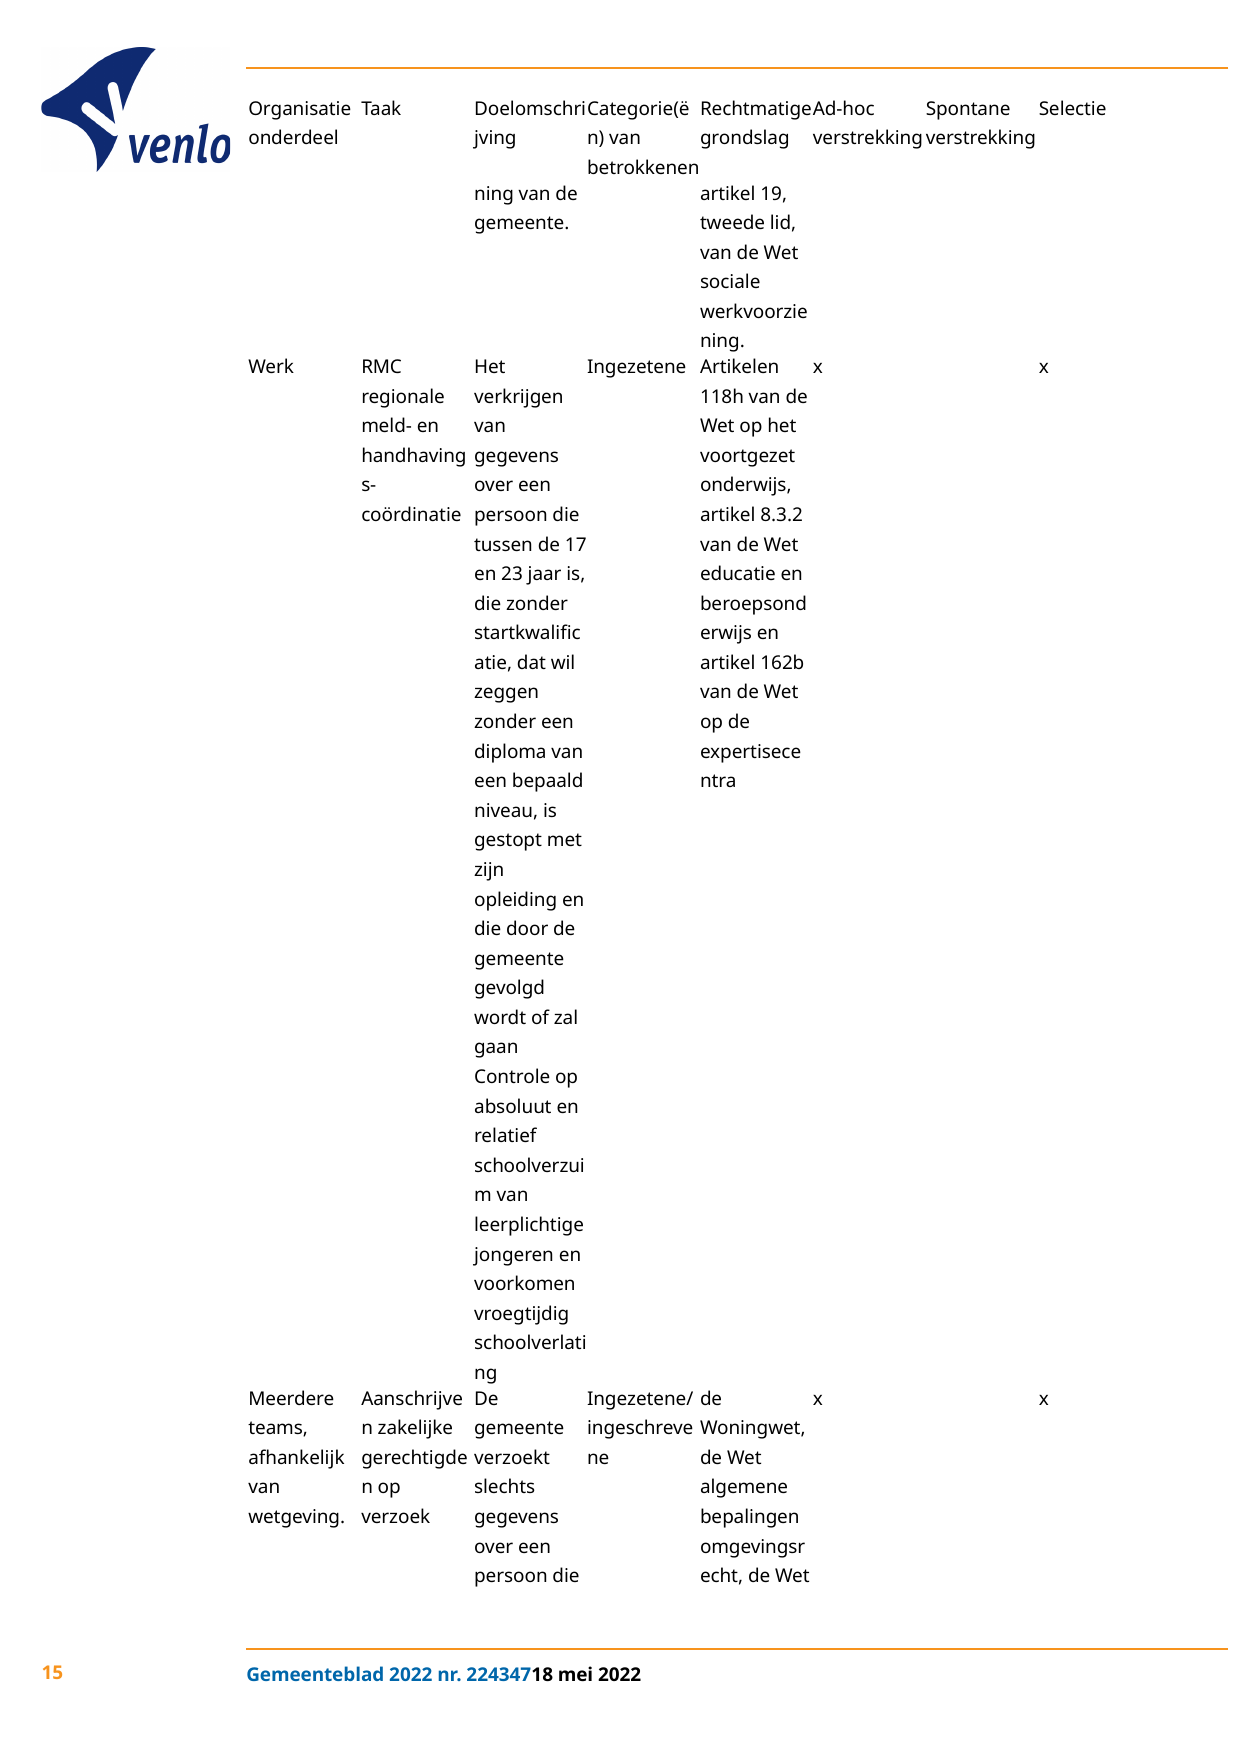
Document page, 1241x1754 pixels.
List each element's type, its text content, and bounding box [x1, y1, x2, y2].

table_cell Ingezetene/ingeschrevene [587, 1385, 700, 1588]
table_cell x [813, 353, 926, 1385]
table_cell [248, 180, 361, 353]
table_cell artikel 19, tweede lid, van de Wet sociale werkvoorziening. [700, 180, 813, 353]
table_cell [587, 180, 700, 353]
table_cell x [813, 1385, 926, 1588]
table_header Doelomschrijving [474, 95, 587, 180]
table_cell [361, 180, 474, 353]
table_cell Werk [248, 353, 361, 1385]
table_cell Aanschrijven zakelijke gerechtigden op verzoek [361, 1385, 474, 1588]
table_header Categorie(ën) van betrokkenen [587, 95, 700, 180]
table_cell ning van de gemeente. [474, 180, 587, 353]
table_cell de Woningwet, de Wet algemene bepalingen omgevingsrecht, de Wet [700, 1385, 813, 1588]
table_cell Ingezetene [587, 353, 700, 1385]
picture [41, 47, 231, 172]
table_cell x [1039, 353, 1152, 1385]
table_cell [926, 1385, 1038, 1588]
table_cell RMC regionale meld- en handhavings-coördinatie [361, 353, 474, 1385]
table_cell Het verkrijgen van gegevens over een persoon die tussen de 17 en 23 jaar is, die zonder startkwalificatie, dat wil zeggen zonder een diploma van een bepaald niveau, is gestopt met zijn opleiding en die door de gemeente gevolgd wordt of zal gaan Controle op absoluut en relatief schoolverzuim van leerplichtige jongeren en voorkomen vroegtijdig schoolverlating [474, 353, 587, 1385]
table_header Ad-hoc verstrekking [813, 95, 926, 180]
table_header Spontane verstrekking [926, 95, 1038, 180]
table_cell [813, 180, 926, 353]
table_cell Meerdere teams, afhankelijk van wetgeving. [248, 1385, 361, 1588]
table_cell [1039, 180, 1152, 353]
table_header Organisatie onderdeel [248, 95, 361, 180]
table_header Rechtmatige grondslag [700, 95, 813, 180]
table_header Taak [361, 95, 474, 180]
table_header Selectie [1039, 95, 1152, 180]
table_cell [926, 180, 1038, 353]
table_cell Artikelen 118h van de Wet op het voortgezet onderwijs, artikel 8.3.2 van de Wet educatie en beroepsonderwijs en artikel 162b van de Wet op de expertisecentra [700, 353, 813, 1385]
table_cell [926, 353, 1038, 1385]
table_cell x [1039, 1385, 1152, 1588]
table_cell De gemeente verzoekt slechts gegevens over een persoon die [474, 1385, 587, 1588]
